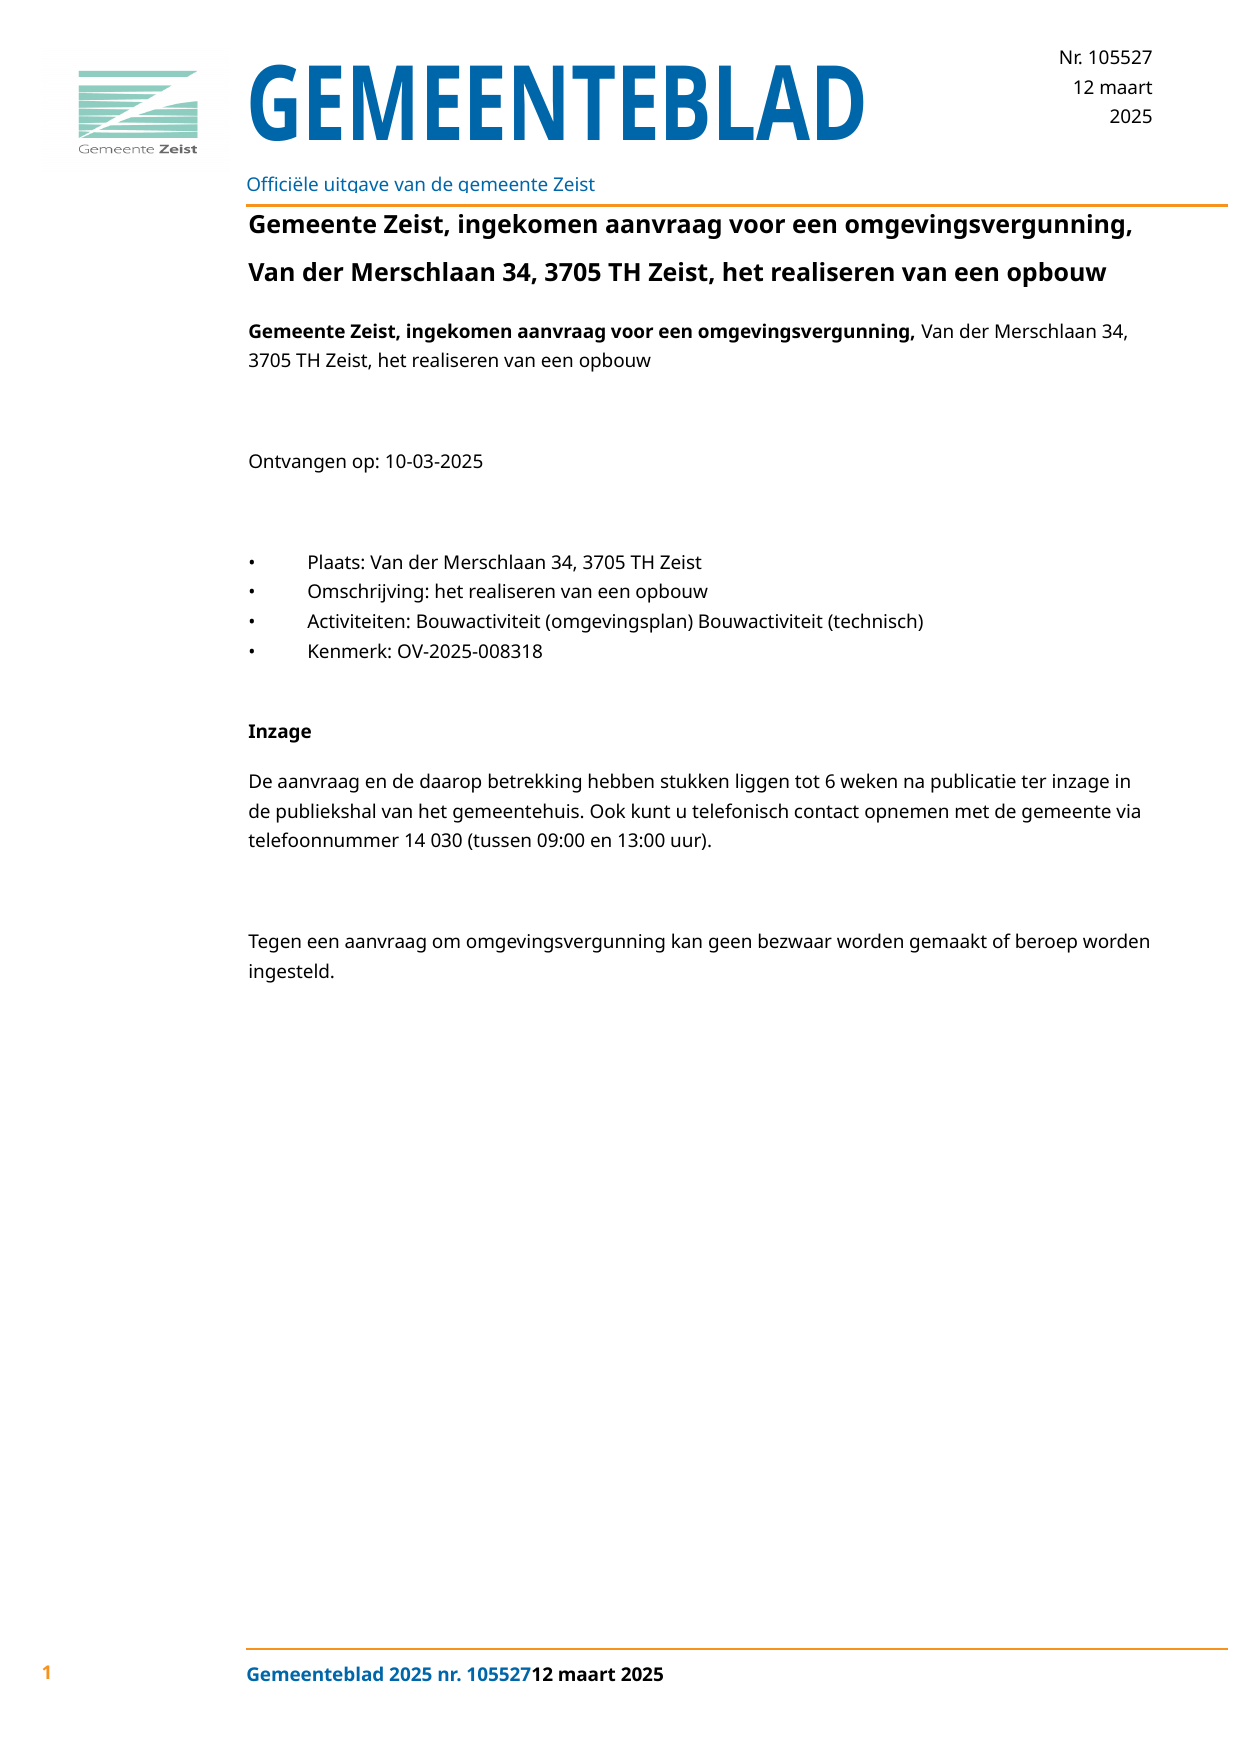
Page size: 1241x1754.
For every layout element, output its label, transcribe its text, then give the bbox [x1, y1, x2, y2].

text Ontvangen op: 10-03-2025 [248, 448, 1152, 474]
text Gemeente Zeist, ingekomen aanvraag voor een omgevingsvergunning, Van der Merschlaan 34, 3705 TH Zeist, het realiseren van een opbouw [248, 207, 1152, 288]
text Tegen een aanvraag om omgevingsvergunning kan geen bezwaar worden gemaakt of beroep worden ingesteld. [248, 928, 1152, 984]
picture [41, 47, 231, 172]
list Activiteiten: Bouwactiviteit (omgevingsplan) Bouwactiviteit (technisch) [248, 608, 1152, 634]
list Kenmerk: OV-2025-008318 [248, 638, 1152, 664]
list Plaats: Van der Merschlaan 34, 3705 TH Zeist [248, 549, 1152, 575]
text Inzage [248, 718, 1152, 744]
text De aanvraag en de daarop betrekking hebben stukken liggen tot 6 weken na publicatie ter inzage in de publiekshal van het gemeentehuis. Ook kunt u telefonisch contact opnemen met de gemeente via telefoonnummer 14 030 (tussen 09:00 en 13:00 uur). [248, 768, 1152, 853]
text Gemeente Zeist, ingekomen aanvraag voor een omgevingsvergunning, Van der Merschlaan 34, 3705 TH Zeist, het realiseren van een opbouw [248, 318, 1152, 373]
list Omschrijving: het realiseren van een opbouw [248, 579, 1152, 604]
